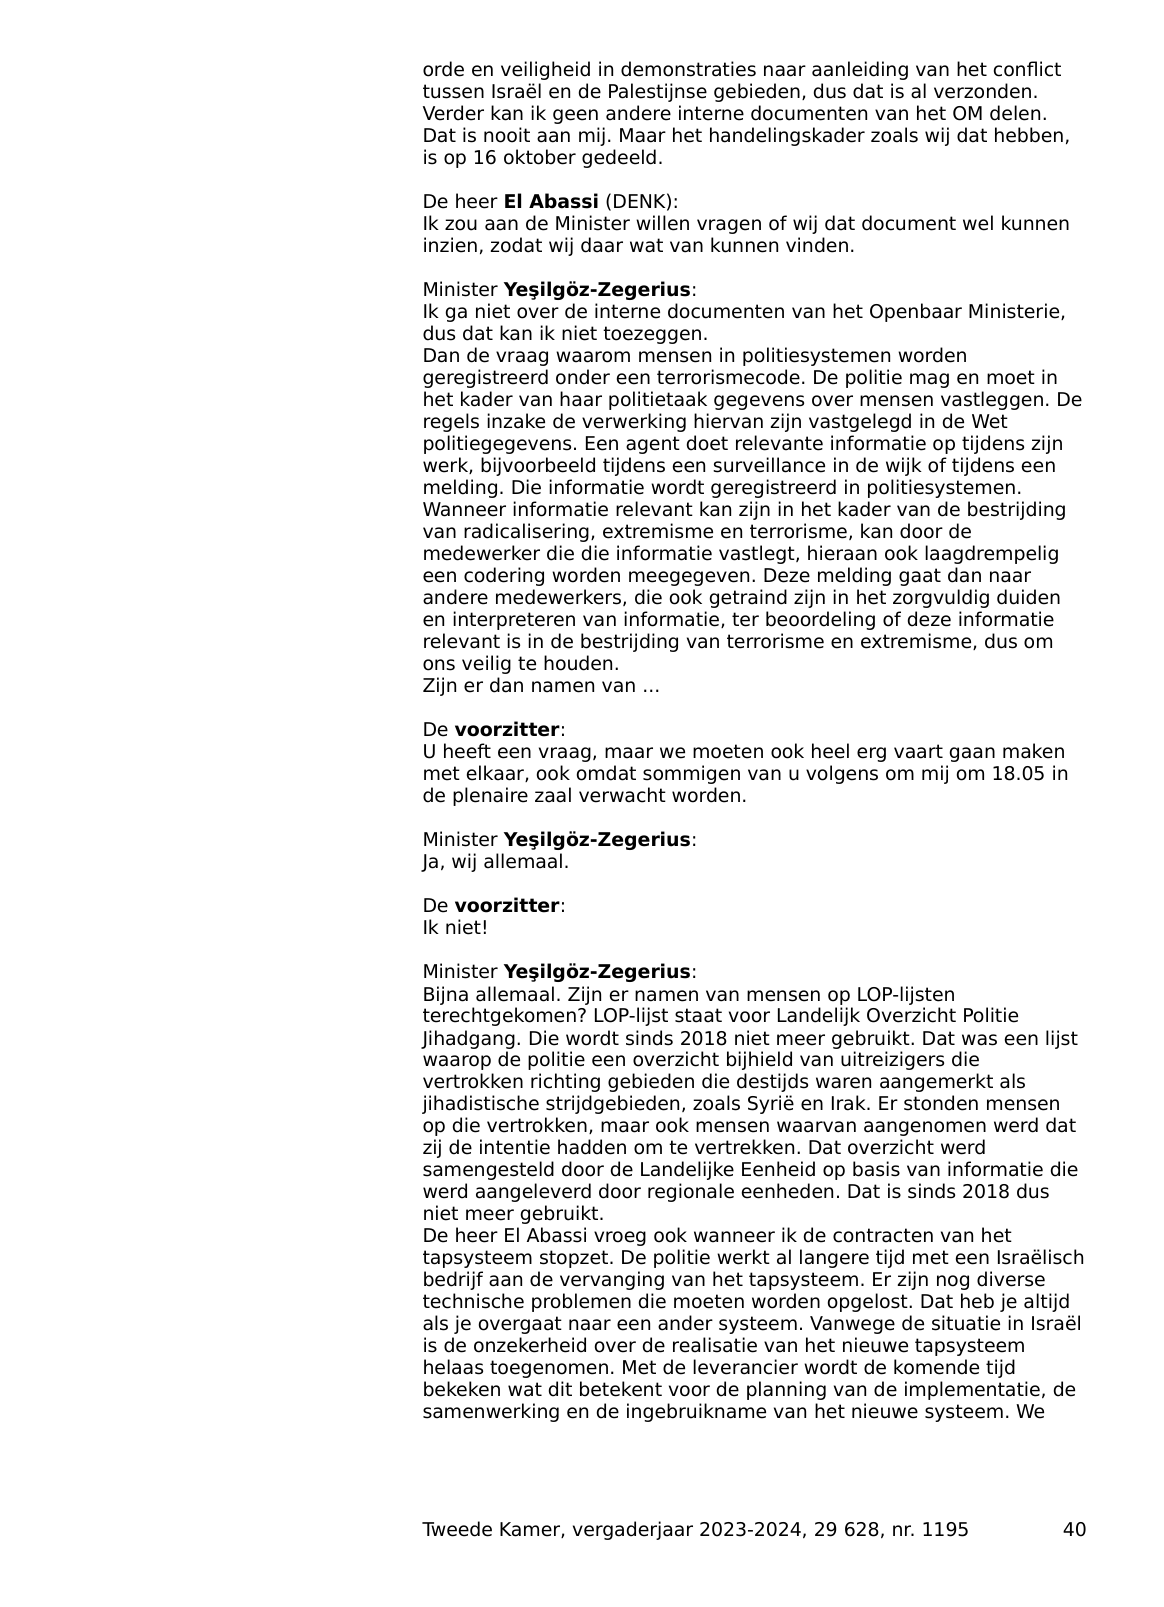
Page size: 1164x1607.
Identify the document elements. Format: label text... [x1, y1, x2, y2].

text U heeft een vraag, maar we moeten ook heel erg vaart gaan maken met elkaar, ook omdat sommigen van u volgens om mij om 18.05 in de plenaire zaal verwacht worden. [422, 741, 1087, 807]
text Ik niet! [422, 917, 1087, 939]
text De heer El Abassi vroeg ook wanneer ik de contracten van het tapsysteem stopzet. De politie werkt al langere tijd met een Israëlisch bedrijf aan de vervanging van het tapsysteem. Er zijn nog diverse technische problemen die moeten worden opgelost. Dat heb je altijd als je overgaat naar een ander systeem. Vanwege de situatie in Israël is de onzekerheid over de realisatie van het nieuwe tapsysteem helaas toegenomen. Met de leverancier wordt de komende tijd bekeken wat dit betekent voor de planning van de implementatie, de samenwerking en de ingebruikname van het nieuwe systeem. We [422, 1225, 1087, 1423]
text orde en veiligheid in demonstraties naar aanleiding van het conflict tussen Israël en de Palestijnse gebieden, dus dat is al verzonden. Verder kan ik geen andere interne documenten van het OM delen. Dat is nooit aan mij. Maar het handelingskader zoals wij dat hebben, is op 16 oktober gedeeld. [422, 59, 1087, 169]
text De voorzitter: [422, 895, 1087, 917]
text Dan de vraag waarom mensen in politiesystemen worden geregistreerd onder een terrorismecode. De politie mag en moet in het kader van haar politietaak gegevens over mensen vastleggen. De regels inzake de verwerking hiervan zijn vastgelegd in de Wet politiegegevens. Een agent doet relevante informatie op tijdens zijn werk, bijvoorbeeld tijdens een surveillance in de wijk of tijdens een melding. Die informatie wordt geregistreerd in politiesystemen. Wanneer informatie relevant kan zijn in het kader van de bestrijding van radicalisering, extremisme en terrorisme, kan door de medewerker die die informatie vastlegt, hieraan ook laagdrempelig een codering worden meegegeven. Deze melding gaat dan naar andere medewerkers, die ook getraind zijn in het zorgvuldig duiden en interpreteren van informatie, ter beoordeling of deze informatie relevant is in de bestrijding van terrorisme en extremisme, dus om ons veilig te houden. [422, 345, 1087, 675]
text Ik ga niet over de interne documenten van het Openbaar Ministerie, dus dat kan ik niet toezeggen. [422, 301, 1087, 345]
text De voorzitter: [422, 719, 1087, 741]
text Zijn er dan namen van ... [422, 675, 1087, 697]
text Ja, wij allemaal. [422, 851, 1087, 873]
text De heer El Abassi (DENK): [422, 191, 1087, 213]
text Minister Yeşilgöz-Zegerius: [422, 279, 1087, 301]
text Minister Yeşilgöz-Zegerius: [422, 829, 1087, 851]
text Bijna allemaal. Zijn er namen van mensen op LOP-lijsten terechtgekomen? LOP-lijst staat voor Landelijk Overzicht Politie Jihadgang. Die wordt sinds 2018 niet meer gebruikt. Dat was een lijst waarop de politie een overzicht bijhield van uitreizigers die vertrokken richting gebieden die destijds waren aangemerkt als jihadistische strijdgebieden, zoals Syrië en Irak. Er stonden mensen op die vertrokken, maar ook mensen waarvan aangenomen werd dat zij de intentie hadden om te vertrekken. Dat overzicht werd samengesteld door de Landelijke Eenheid op basis van informatie die werd aangeleverd door regionale eenheden. Dat is sinds 2018 dus niet meer gebruikt. [422, 983, 1087, 1225]
text Ik zou aan de Minister willen vragen of wij dat document wel kunnen inzien, zodat wij daar wat van kunnen vinden. [422, 213, 1087, 257]
text Minister Yeşilgöz-Zegerius: [422, 961, 1087, 983]
